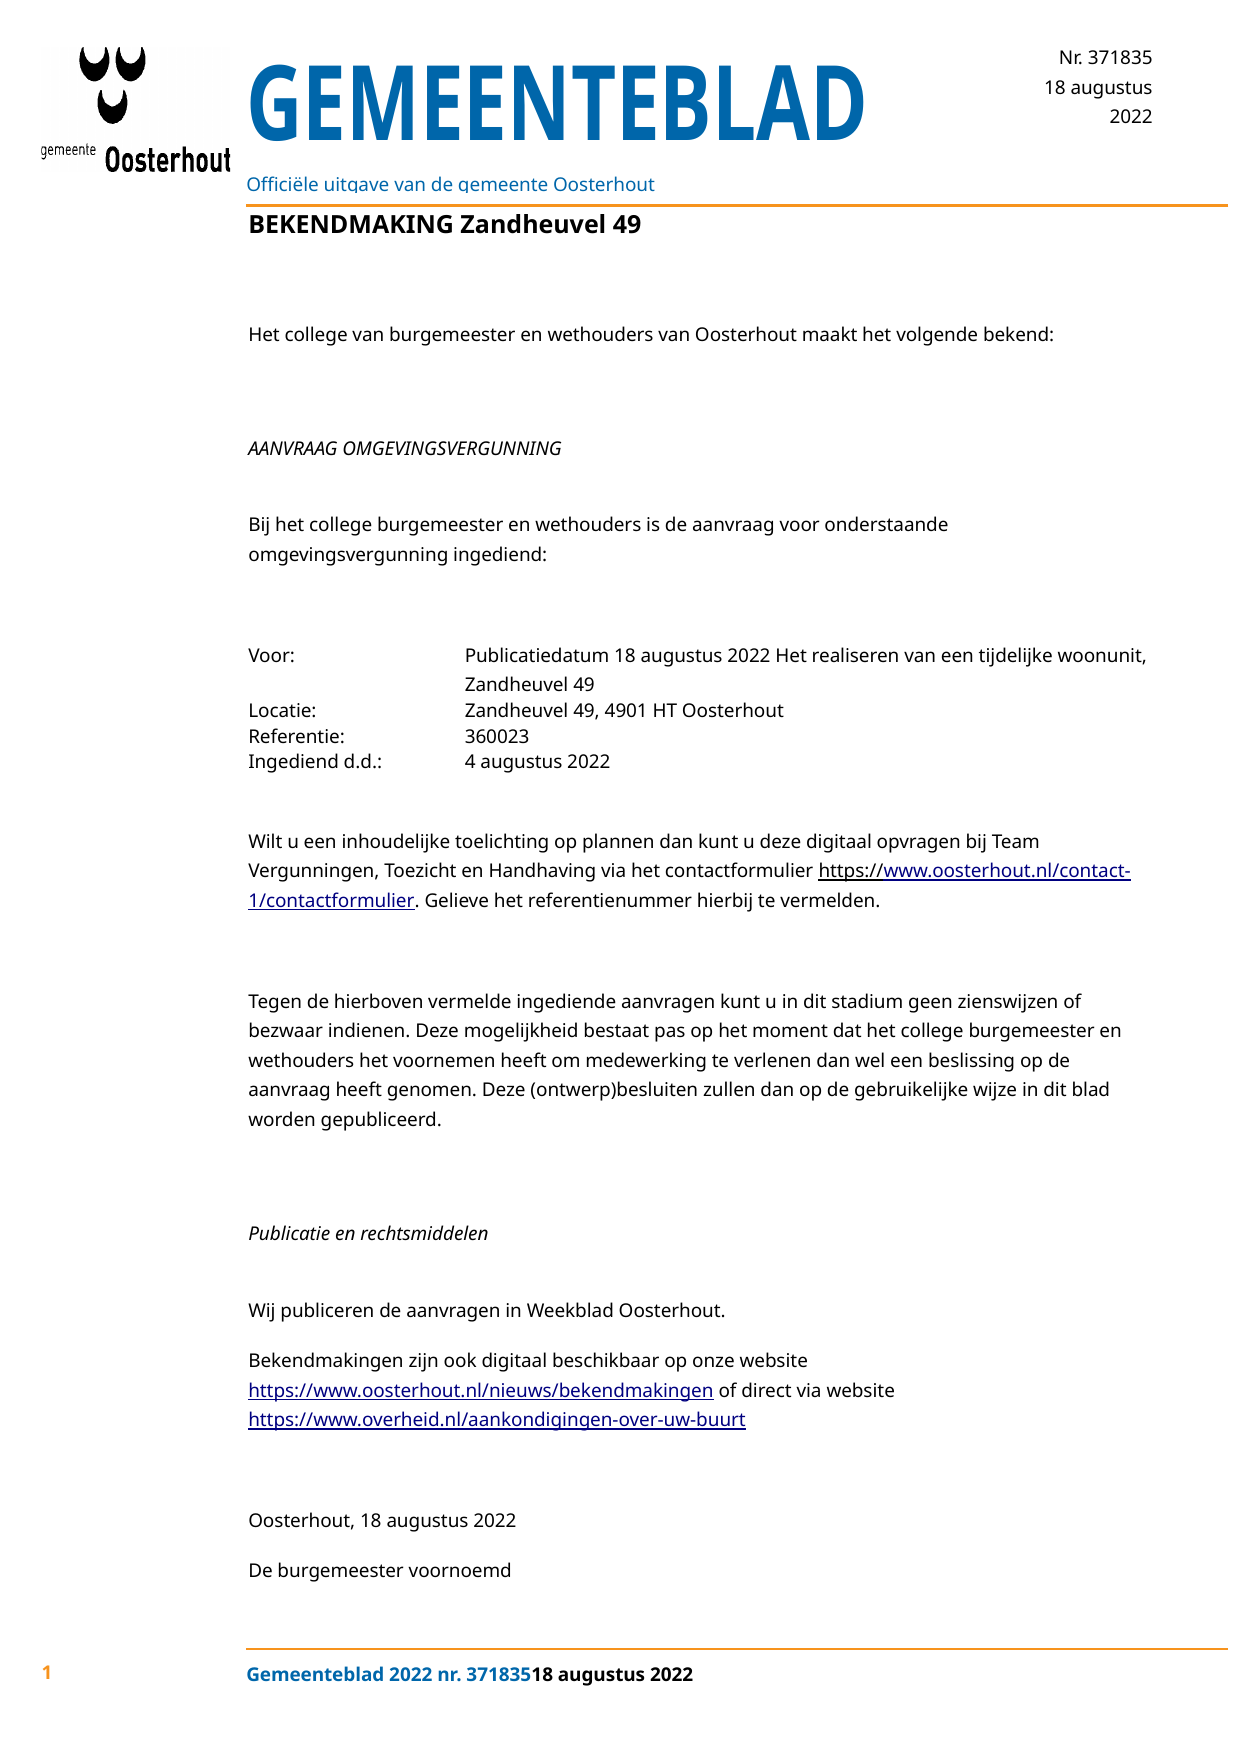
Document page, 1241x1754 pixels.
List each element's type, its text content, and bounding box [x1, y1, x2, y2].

table_cell Referentie: [248, 723, 464, 748]
text Het college van burgemeester en wethouders van Oosterhout maakt het volgende bekend: [248, 321, 1152, 346]
text Bekendmakingen zijn ook digitaal beschikbaar op onze website https://www.oosterhout.nl/nieuws/bekendmakingen of direct via website https://www.overheid.nl/aankondigingen-over-uw-buurt [248, 1347, 1152, 1432]
picture [41, 47, 231, 172]
text Wij publiceren de aanvragen in Weekblad Oosterhout. [248, 1297, 1152, 1322]
text De burgemeester voornoemd [248, 1558, 1152, 1583]
table_cell Zandheuvel 49, 4901 HT Oosterhout [465, 697, 1152, 723]
table_cell 360023 [465, 723, 1152, 748]
text Wilt u een inhoudelijke toelichting op plannen dan kunt u deze digitaal opvragen bij Team Vergunningen, Toezicht en Handhaving via het contactformulier https://www.oosterhout.nl/contact-1/contactformulier. Gelieve het referentienummer hierbij te vermelden. [248, 828, 1152, 913]
text BEKENDMAKING Zandheuvel 49 [248, 207, 1152, 241]
text AANVRAAG OMGEVINGSVERGUNNING [248, 435, 1152, 461]
text Bij het college burgemeester en wethouders is de aanvraag voor onderstaande omgevingsvergunning ingediend: [248, 511, 1152, 567]
text Tegen de hierboven vermelde ingediende aanvragen kunt u in dit stadium geen zienswijzen of bezwaar indienen. Deze mogelijkheid bestaat pas op het moment dat het college burgemeester en wethouders het voornemen heeft om medewerking te verlenen dan wel een beslissing op de aanvraag heeft genomen. Deze (ontwerp)besluiten zullen dan op de gebruikelijke wijze in dit blad worden gepubliceerd. [248, 988, 1152, 1132]
table_header Publicatiedatum 18 augustus 2022 Het realiseren van een tijdelijke woonunit, Zandheuvel 49 [465, 642, 1152, 697]
table_cell Locatie: [248, 697, 464, 723]
text Oosterhout, 18 augustus 2022 [248, 1507, 1152, 1533]
text Publicatie en rechtsmiddelen [248, 1221, 1152, 1246]
table_header Voor: [248, 642, 464, 697]
table_cell 4 augustus 2022 [465, 749, 1152, 774]
table_cell Ingediend d.d.: [248, 749, 464, 774]
